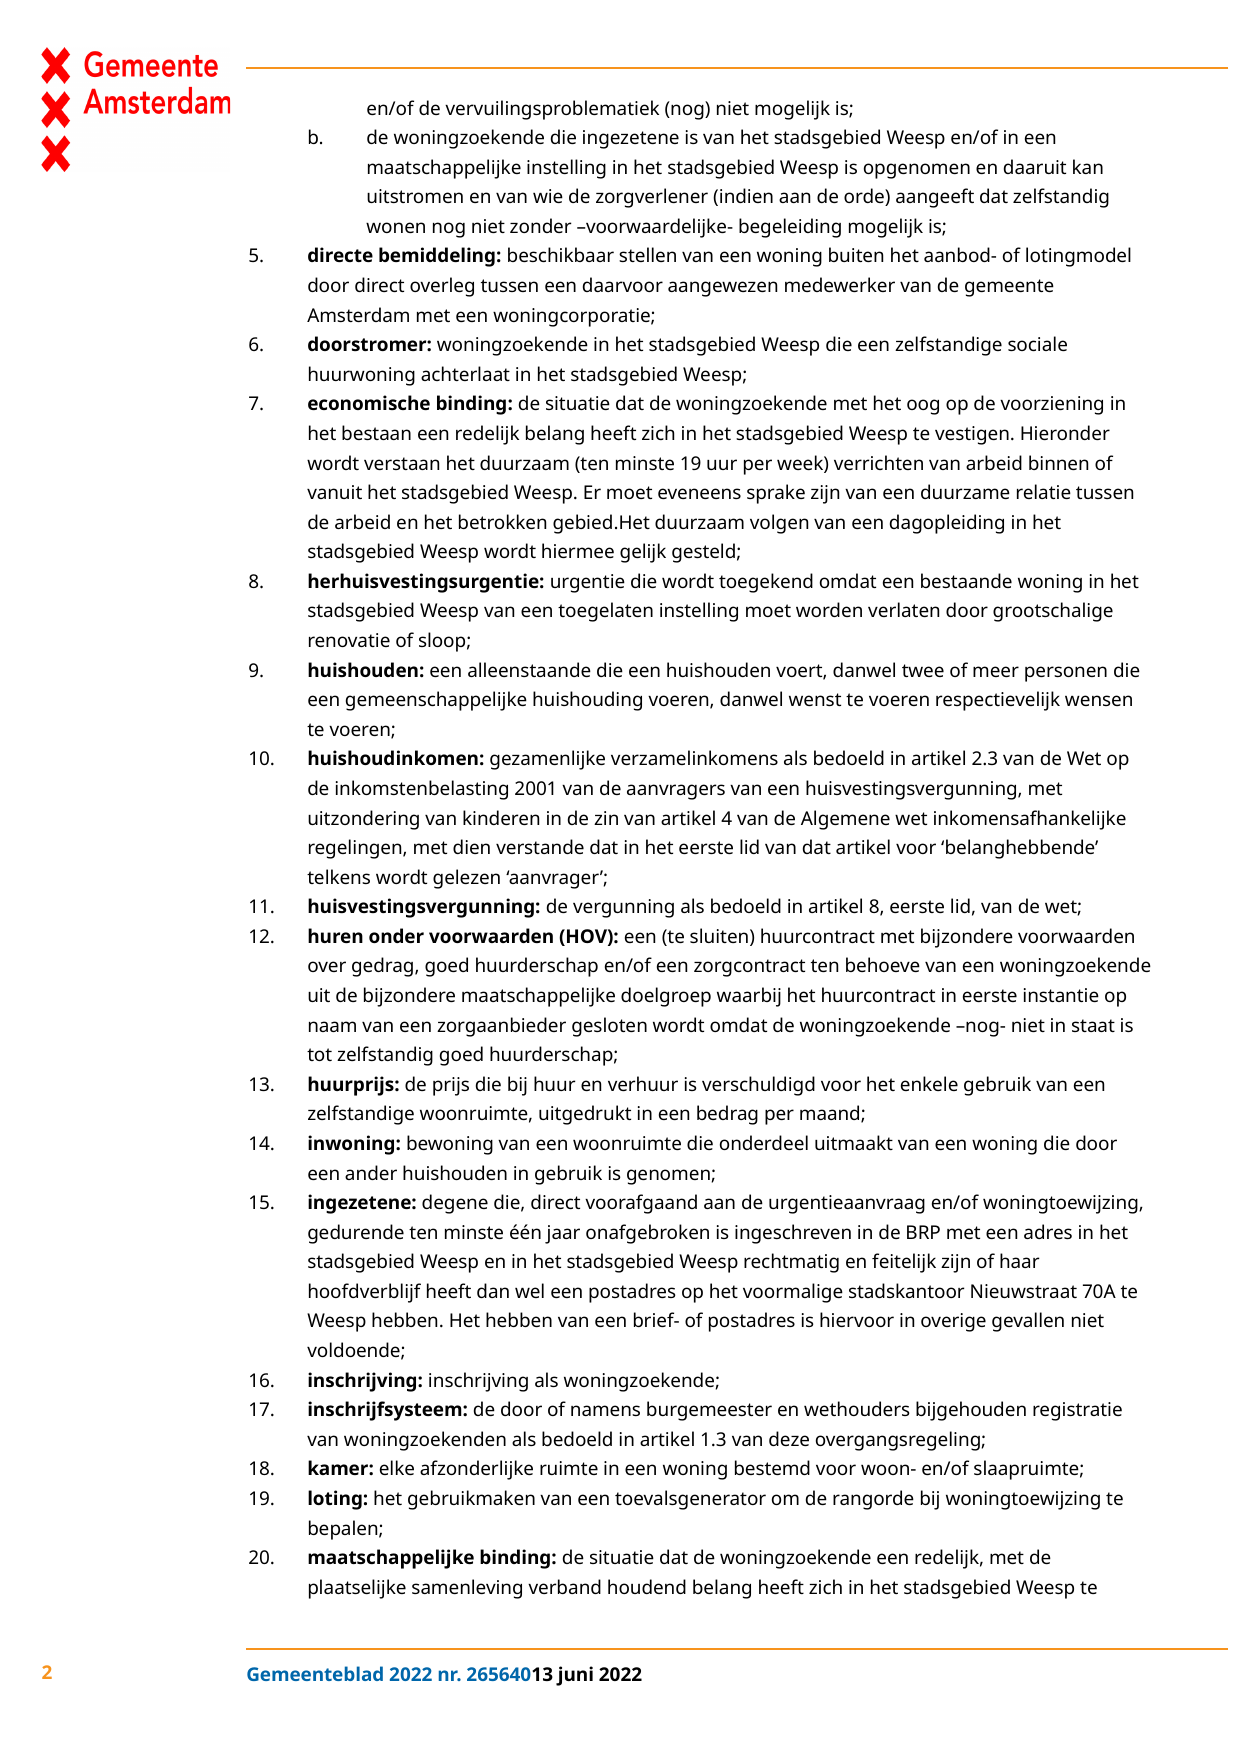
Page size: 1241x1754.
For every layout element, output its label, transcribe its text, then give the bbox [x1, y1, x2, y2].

list doorstromer: woningzoekende in het stadsgebied Weesp die een zelfstandige sociale huurwoning achterlaat in het stadsgebied Weesp; [248, 331, 1152, 387]
list de woningzoekende die ingezetene is van het stadsgebied Weesp en/of in een maatschappelijke instelling in het stadsgebied Weesp is opgenomen en daaruit kan uitstromen en van wie de zorgverlener (indien aan de orde) aangeeft dat zelfstandig wonen nog niet zonder –voorwaardelijke- begeleiding mogelijk is; [307, 124, 1152, 239]
list huishoudinkomen: gezamenlijke verzamelinkomens als bedoeld in artikel 2.3 van de Wet op de inkomstenbelasting 2001 van de aanvragers van een huisvestingsvergunning, met uitzondering van kinderen in de zin van artikel 4 van de Algemene wet inkomensafhankelijke regelingen, met dien verstande dat in het eerste lid van dat artikel voor ‘belanghebbende’ telkens wordt gelezen ‘aanvrager’; [248, 746, 1152, 890]
list huishouden: een alleenstaande die een huishouden voert, danwel twee of meer personen die een gemeenschappelijke huishouding voeren, danwel wenst te voeren respectievelijk wensen te voeren; [248, 657, 1152, 742]
list inschrijfsysteem: de door of namens burgemeester en wethouders bijgehouden registratie van woningzoekenden als bedoeld in artikel 1.3 van deze overgangsregeling; [248, 1396, 1152, 1452]
list herhuisvestingsurgentie: urgentie die wordt toegekend omdat een bestaande woning in het stadsgebied Weesp van een toegelaten instelling moet worden verlaten door grootschalige renovatie of sloop; [248, 568, 1152, 653]
list huren onder voorwaarden (HOV): een (te sluiten) huurcontract met bijzondere voorwaarden over gedrag, goed huurderschap en/of een zorgcontract ten behoeve van een woningzoekende uit de bijzondere maatschappelijke doelgroep waarbij het huurcontract in eerste instantie op naam van een zorgaanbieder gesloten wordt omdat de woningzoekende –nog- niet in staat is tot zelfstandig goed huurderschap; [248, 923, 1152, 1067]
list ingezetene: degene die, direct voorafgaand aan de urgentieaanvraag en/of woningtoewijzing, gedurende ten minste één jaar onafgebroken is ingeschreven in de BRP met een adres in het stadsgebied Weesp en in het stadsgebied Weesp rechtmatig en feitelijk zijn of haar hoofdverblijf heeft dan wel een postadres op het voormalige stadskantoor Nieuwstraat 70A te Weesp hebben. Het hebben van een brief- of postadres is hiervoor in overige gevallen niet voldoende; [248, 1189, 1152, 1363]
list en/of de vervuilingsproblematiek (nog) niet mogelijk is; [307, 95, 1152, 121]
list inwoning: bewoning van een woonruimte die onderdeel uitmaakt van een woning die door een ander huishouden in gebruik is genomen; [248, 1130, 1152, 1186]
list maatschappelijke binding: de situatie dat de woningzoekende een redelijk, met de plaatselijke samenleving verband houdend belang heeft zich in het stadsgebied Weesp te [248, 1544, 1152, 1600]
list huisvestingsvergunning: de vergunning als bedoeld in artikel 8, eerste lid, van de wet; [248, 893, 1152, 919]
list huurprijs: de prijs die bij huur en verhuur is verschuldigd voor het enkele gebruik van een zelfstandige woonruimte, uitgedrukt in een bedrag per maand; [248, 1071, 1152, 1126]
list directe bemiddeling: beschikbaar stellen van een woning buiten het aanbod- of lotingmodel door direct overleg tussen een daarvoor aangewezen medewerker van de gemeente Amsterdam met een woningcorporatie; [248, 243, 1152, 328]
list inschrijving: inschrijving als woningzoekende; [248, 1367, 1152, 1393]
picture [41, 47, 231, 172]
list economische binding: de situatie dat de woningzoekende met het oog op de voorziening in het bestaan een redelijk belang heeft zich in het stadsgebied Weesp te vestigen. Hieronder wordt verstaan het duurzaam (ten minste 19 uur per week) verrichten van arbeid binnen of vanuit het stadsgebied Weesp. Er moet eveneens sprake zijn van een duurzame relatie tussen de arbeid en het betrokken gebied.Het duurzaam volgen van een dagopleiding in het stadsgebied Weesp wordt hiermee gelijk gesteld; [248, 391, 1152, 564]
list kamer: elke afzonderlijke ruimte in een woning bestemd voor woon- en/of slaapruimte; [248, 1456, 1152, 1481]
list loting: het gebruikmaken van een toevalsgenerator om de rangorde bij woningtoewijzing te bepalen; [248, 1485, 1152, 1541]
